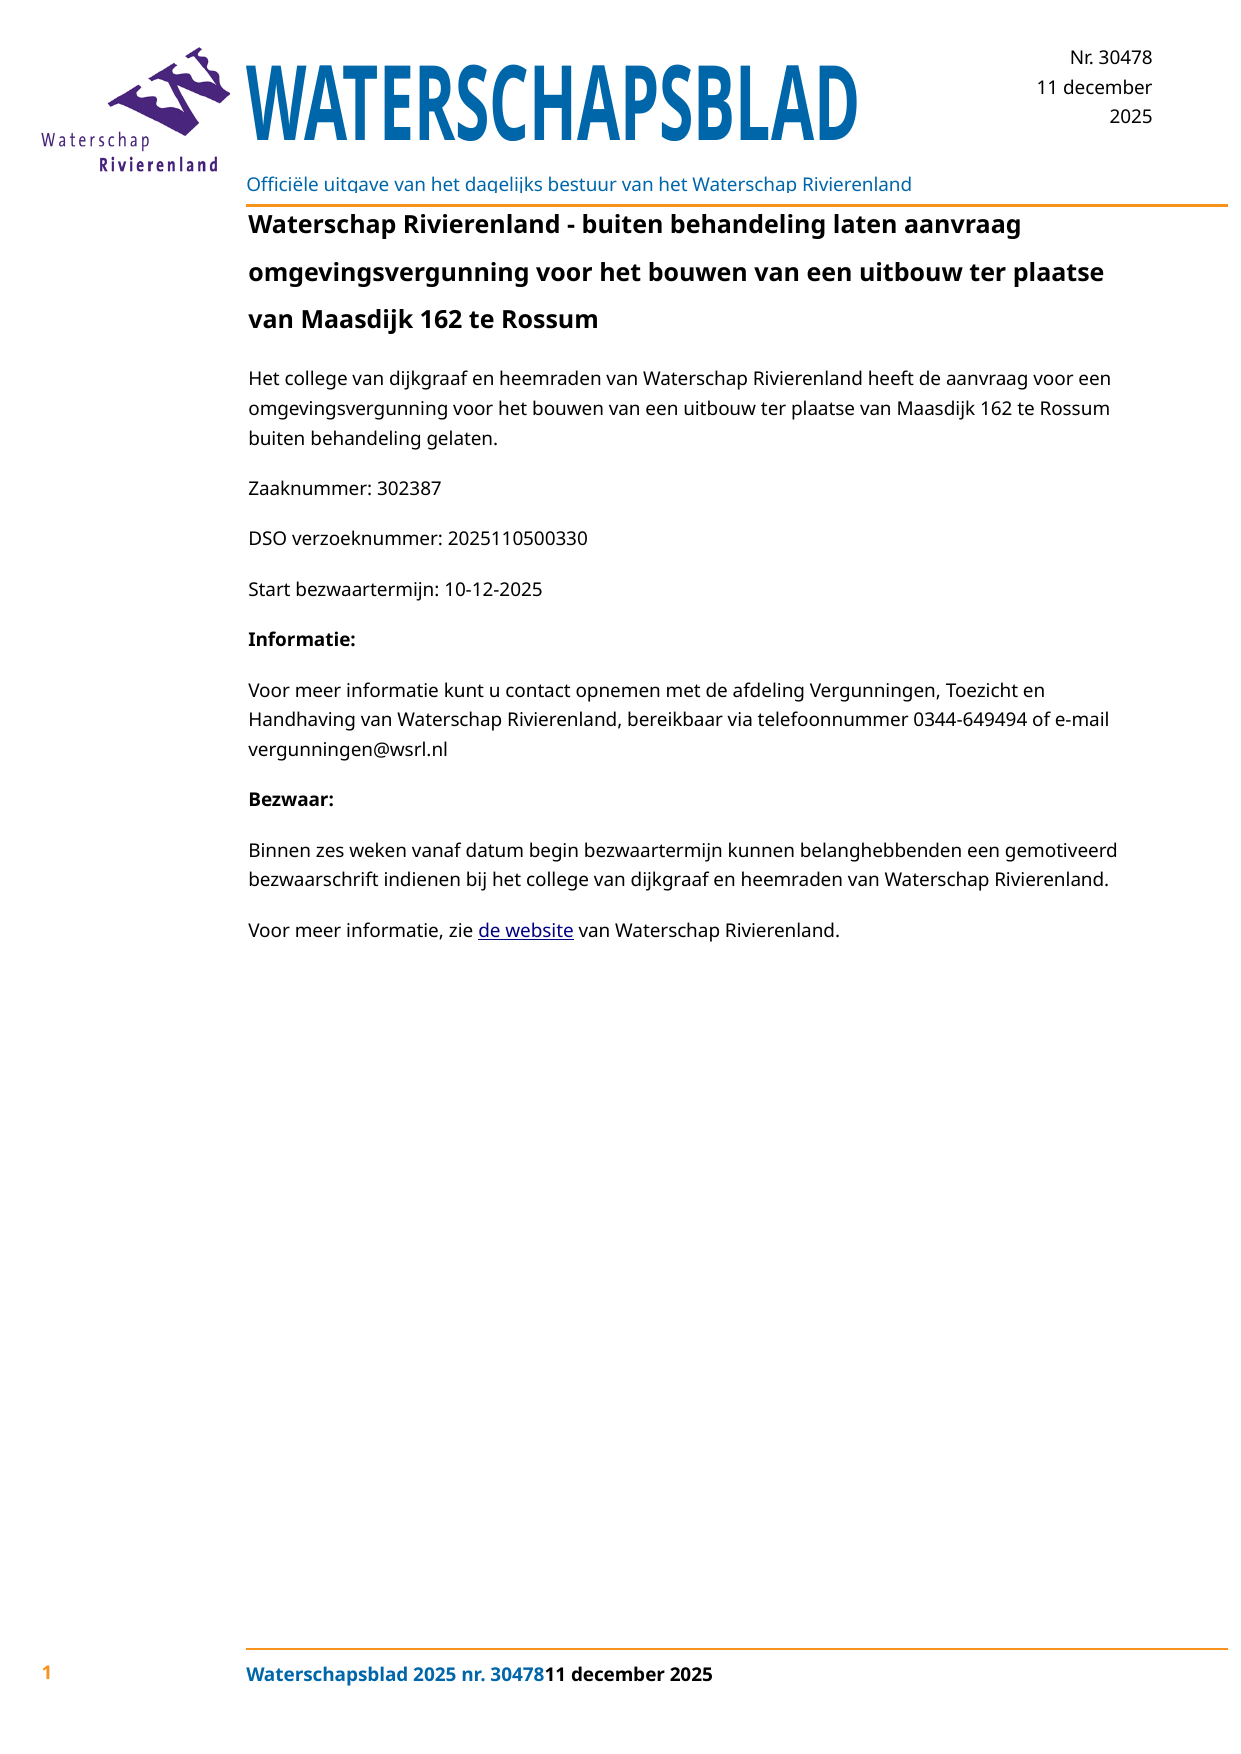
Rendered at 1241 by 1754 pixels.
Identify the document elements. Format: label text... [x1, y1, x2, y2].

text Zaaknummer: 302387 [248, 475, 1152, 501]
text Waterschap Rivierenland - buiten behandeling laten aanvraag omgevingsvergunning voor het bouwen van een uitbouw ter plaatse van Maasdijk 162 te Rossum [248, 207, 1152, 336]
picture [41, 47, 231, 172]
text Informatie: [248, 626, 1152, 652]
text Het college van dijkgraaf en heemraden van Waterschap Rivierenland heeft de aanvraag voor een omgevingsvergunning voor het bouwen van een uitbouw ter plaatse van Maasdijk 162 te Rossum buiten behandeling gelaten. [248, 366, 1152, 450]
text Start bezwaartermijn: 10-12-2025 [248, 576, 1152, 602]
text Voor meer informatie, zie de website van Waterschap Rivierenland. [248, 917, 1152, 942]
text Voor meer informatie kunt u contact opnemen met de afdeling Vergunningen, Toezicht en Handhaving van Waterschap Rivierenland, bereikbaar via telefoonnummer 0344-649494 of e-mail vergunningen@wsrl.nl [248, 677, 1152, 762]
text Binnen zes weken vanaf datum begin bezwaartermijn kunnen belanghebbenden een gemotiveerd bezwaarschrift indienen bij het college van dijkgraaf en heemraden van Waterschap Rivierenland. [248, 837, 1152, 892]
text Bezwaar: [248, 786, 1152, 812]
text DSO verzoeknummer: 2025110500330 [248, 526, 1152, 551]
